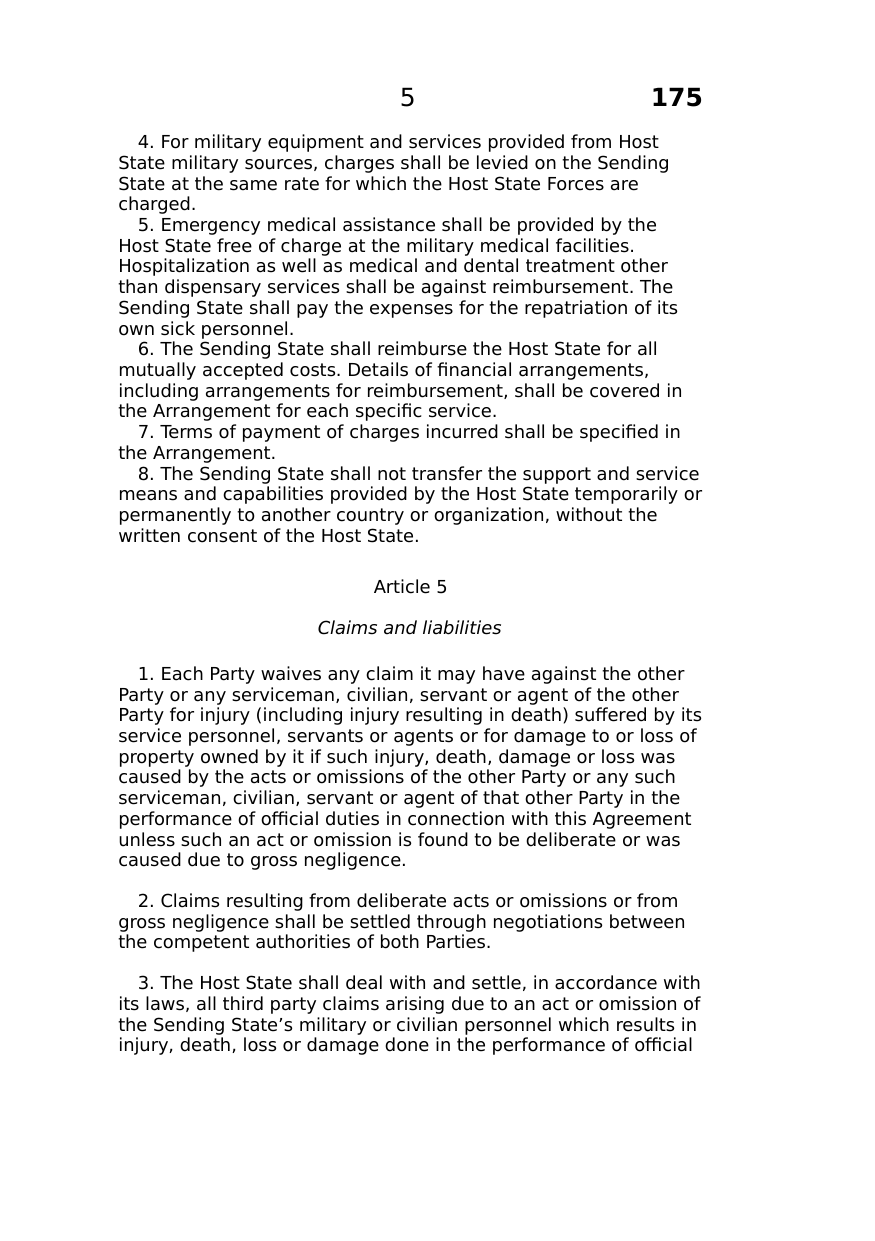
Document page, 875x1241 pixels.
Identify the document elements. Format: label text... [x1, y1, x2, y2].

text 1. Each Party waives any claim it may have against the other Party or any serviceman, civilian, servant or agent of the other Party for injury (including injury resulting in death) suffered by its service personnel, servants or agents or for damage to or loss of property owned by it if such injury, death, damage or loss was caused by the acts or omissions of the other Party or any such serviceman, civilian, servant or agent of that other Party in the performance of official duties in connection with this Agreement unless such an act or omission is found to be deliberate or was caused due to gross negligence. [118, 664, 703, 871]
subtitle Article 5 Claims and liabilities [118, 576, 703, 639]
text 5. Emergency medical assistance shall be provided by the Host State free of charge at the military medical facilities. Hospitalization as well as medical and dental treatment other than dispensary services shall be against reimbursement. The Sending State shall pay the expenses for the repatriation of its own sick personnel. [118, 215, 703, 339]
text 2. Claims resulting from deliberate acts or omissions or from gross negligence shall be settled through negotiations between the competent authorities of both Parties. [118, 891, 703, 953]
text 8. The Sending State shall not transfer the support and service means and capabilities provided by the Host State temporarily or permanently to another country or organization, without the written consent of the Host State. [118, 463, 703, 546]
text 7. Terms of payment of charges incurred shall be specified in the Arrangement. [118, 422, 703, 463]
text 4. For military equipment and services provided from Host State military sources, charges shall be levied on the Sending State at the same rate for which the Host State Forces are charged. [118, 132, 703, 215]
text 3. The Host State shall deal with and settle, in accordance with its laws, all third party claims arising due to an act or omission of the Sending State’s military or civilian personnel which results in injury, death, loss or damage done in the performance of official [118, 973, 703, 1056]
text 6. The Sending State shall reimburse the Host State for all mutually accepted costs. Details of financial arrangements, including arrangements for reimbursement, shall be covered in the Arrangement for each specific service. [118, 339, 703, 422]
